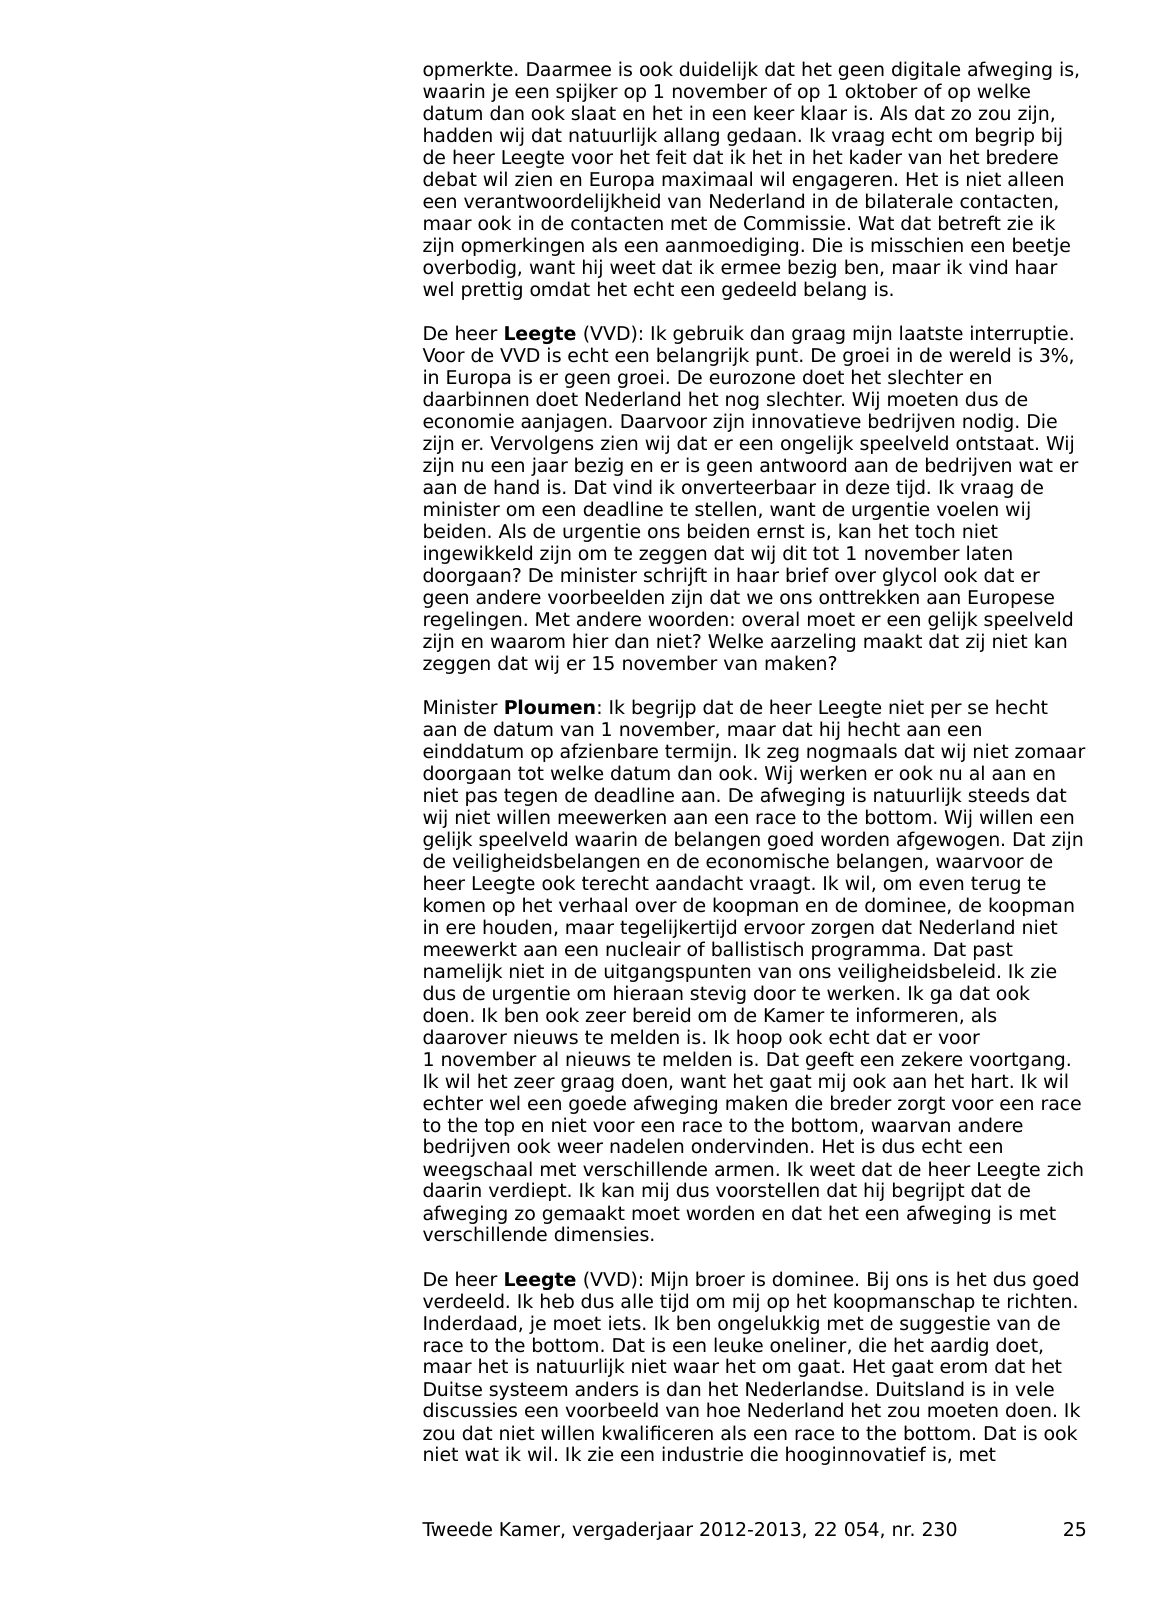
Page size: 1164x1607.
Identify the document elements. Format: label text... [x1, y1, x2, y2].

text De heer Leegte (VVD): Mijn broer is dominee. Bij ons is het dus goed verdeeld. Ik heb dus alle tijd om mij op het koopmanschap te richten. Inderdaad, je moet iets. Ik ben ongelukkig met de suggestie van de race to the bottom. Dat is een leuke oneliner, die het aardig doet, maar het is natuurlijk niet waar het om gaat. Het gaat erom dat het Duitse systeem anders is dan het Nederlandse. Duitsland is in vele discussies een voorbeeld van hoe Nederland het zou moeten doen. Ik zou dat niet willen kwalificeren als een race to the bottom. Dat is ook niet wat ik wil. Ik zie een industrie die hooginnovatief is, met [422, 1268, 1087, 1466]
text Minister Ploumen: Ik begrijp dat de heer Leegte niet per se hecht aan de datum van 1 november, maar dat hij hecht aan een einddatum op afzienbare termijn. Ik zeg nogmaals dat wij niet zomaar doorgaan tot welke datum dan ook. Wij werken er ook nu al aan en niet pas tegen de deadline aan. De afweging is natuurlijk steeds dat wij niet willen meewerken aan een race to the bottom. Wij willen een gelijk speelveld waarin de belangen goed worden afgewogen. Dat zijn de veiligheidsbelangen en de economische belangen, waarvoor de heer Leegte ook terecht aandacht vraagt. Ik wil, om even terug te komen op het verhaal over de koopman en de dominee, de koopman in ere houden, maar tegelijkertijd ervoor zorgen dat Nederland niet meewerkt aan een nucleair of ballistisch programma. Dat past namelijk niet in de uitgangspunten van ons veiligheidsbeleid. Ik zie dus de urgentie om hieraan stevig door te werken. Ik ga dat ook doen. Ik ben ook zeer bereid om de Kamer te informeren, als daarover nieuws te melden is. Ik hoop ook echt dat er voor 1 november al nieuws te melden is. Dat geeft een zekere voortgang. Ik wil het zeer graag doen, want het gaat mij ook aan het hart. Ik wil echter wel een goede afweging maken die breder zorgt voor een race to the top en niet voor een race to the bottom, waarvan andere bedrijven ook weer nadelen ondervinden. Het is dus echt een weegschaal met verschillende armen. Ik weet dat de heer Leegte zich daarin verdiept. Ik kan mij dus voorstellen dat hij begrijpt dat de afweging zo gemaakt moet worden en dat het een afweging is met verschillende dimensies. [422, 697, 1087, 1246]
text opmerkte. Daarmee is ook duidelijk dat het geen digitale afweging is, waarin je een spijker op 1 november of op 1 oktober of op welke datum dan ook slaat en het in een keer klaar is. Als dat zo zou zijn, hadden wij dat natuurlijk allang gedaan. Ik vraag echt om begrip bij de heer Leegte voor het feit dat ik het in het kader van het bredere debat wil zien en Europa maximaal wil engageren. Het is niet alleen een verantwoordelijkheid van Nederland in de bilaterale contacten, maar ook in de contacten met de Commissie. Wat dat betreft zie ik zijn opmerkingen als een aanmoediging. Die is misschien een beetje overbodig, want hij weet dat ik ermee bezig ben, maar ik vind haar wel prettig omdat het echt een gedeeld belang is. [422, 59, 1087, 301]
text De heer Leegte (VVD): Ik gebruik dan graag mijn laatste interruptie. Voor de VVD is echt een belangrijk punt. De groei in de wereld is 3%, in Europa is er geen groei. De eurozone doet het slechter en daarbinnen doet Nederland het nog slechter. Wij moeten dus de economie aanjagen. Daarvoor zijn innovatieve bedrijven nodig. Die zijn er. Vervolgens zien wij dat er een ongelijk speelveld ontstaat. Wij zijn nu een jaar bezig en er is geen antwoord aan de bedrijven wat er aan de hand is. Dat vind ik onverteerbaar in deze tijd. Ik vraag de minister om een deadline te stellen, want de urgentie voelen wij beiden. Als de urgentie ons beiden ernst is, kan het toch niet ingewikkeld zijn om te zeggen dat wij dit tot 1 november laten doorgaan? De minister schrijft in haar brief over glycol ook dat er geen andere voorbeelden zijn dat we ons onttrekken aan Europese regelingen. Met andere woorden: overal moet er een gelijk speelveld zijn en waarom hier dan niet? Welke aarzeling maakt dat zij niet kan zeggen dat wij er 15 november van maken? [422, 323, 1087, 675]
